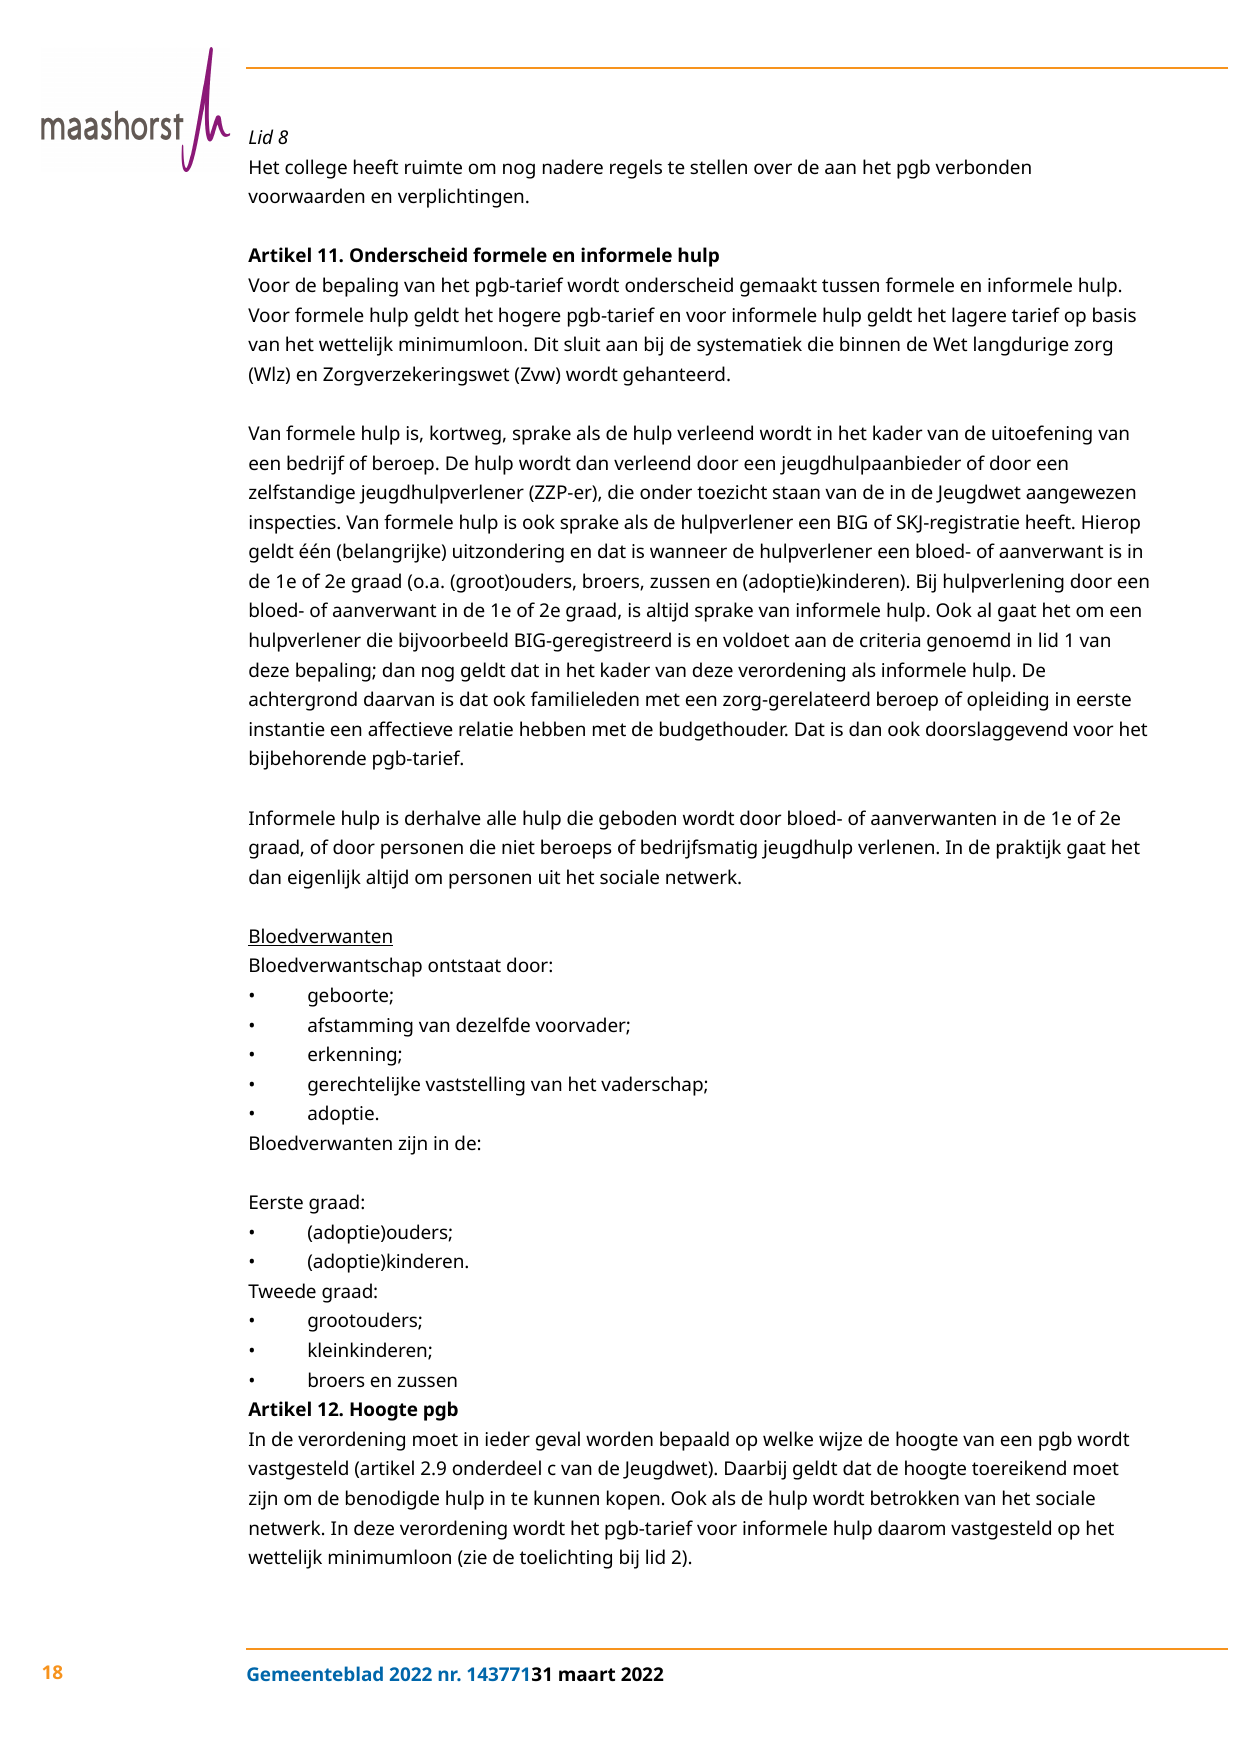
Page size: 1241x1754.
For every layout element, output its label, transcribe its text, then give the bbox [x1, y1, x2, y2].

list broers en zussen [248, 1367, 1152, 1393]
list (adoptie)ouders; [248, 1219, 1152, 1245]
text Informele hulp is derhalve alle hulp die geboden wordt door bloed- of aanverwanten in de 1e of 2e graad, of door personen die niet beroeps of bedrijfsmatig jeugdhulp verlenen. In de praktijk gaat het dan eigenlijk altijd om personen uit het sociale netwerk. [248, 805, 1152, 890]
text Artikel 11. Onderscheid formele en informele hulp [248, 243, 1152, 268]
list afstamming van dezelfde voorvader; [248, 1012, 1152, 1038]
list grootouders; [248, 1308, 1152, 1333]
list geboorte; [248, 982, 1152, 1008]
text Het college heeft ruimte om nog nadere regels te stellen over de aan het pgb verbonden voorwaarden en verplichtingen. [248, 154, 1152, 209]
text Lid 8 [248, 124, 1152, 150]
text In de verordening moet in ieder geval worden bepaald op welke wijze de hoogte van een pgb wordt vastgesteld (artikel 2.9 onderdeel c van de Jeugdwet). Daarbij geldt dat de hoogte toereikend moet zijn om de benodigde hulp in te kunnen kopen. Ook als de hulp wordt betrokken van het sociale netwerk. In deze verordening wordt het pgb-tarief voor informele hulp daarom vastgesteld op het wettelijk minimumloon (zie de toelichting bij lid 2). [248, 1426, 1152, 1570]
text Van formele hulp is, kortweg, sprake als de hulp verleend wordt in het kader van de uitoefening van een bedrijf of beroep. De hulp wordt dan verleend door een jeugdhulpaanbieder of door een zelfstandige jeugdhulpverlener (ZZP-er), die onder toezicht staan van de in de Jeugdwet aangewezen inspecties. Van formele hulp is ook sprake als de hulpverlener een BIG of SKJ-registratie heeft. Hierop geldt één (belangrijke) uitzondering en dat is wanneer de hulpverlener een bloed- of aanverwant is in de 1e of 2e graad (o.a. (groot)ouders, broers, zussen en (adoptie)kinderen). Bij hulpverlening door een bloed- of aanverwant in de 1e of 2e graad, is altijd sprake van informele hulp. Ook al gaat het om een hulpverlener die bijvoorbeeld BIG-geregistreerd is en voldoet aan de criteria genoemd in lid 1 van deze bepaling; dan nog geldt dat in het kader van deze verordening als informele hulp. De achtergrond daarvan is dat ook familieleden met een zorg-gerelateerd beroep of opleiding in eerste instantie een affectieve relatie hebben met de budgethouder. Dat is dan ook doorslaggevend voor het bijbehorende pgb-tarief. [248, 420, 1152, 771]
list gerechtelijke vaststelling van het vaderschap; [248, 1071, 1152, 1097]
list kleinkinderen; [248, 1337, 1152, 1363]
list erkenning; [248, 1041, 1152, 1067]
text Eerste graad: [248, 1189, 1152, 1215]
text Voor de bepaling van het pgb-tarief wordt onderscheid gemaakt tussen formele en informele hulp. Voor formele hulp geldt het hogere pgb-tarief en voor informele hulp geldt het lagere tarief op basis van het wettelijk minimumloon. Dit sluit aan bij de systematiek die binnen de Wet langdurige zorg (Wlz) en Zorgverzekeringswet (Zvw) wordt gehanteerd. [248, 272, 1152, 387]
text Bloedverwanten [248, 923, 1152, 949]
text Tweede graad: [248, 1278, 1152, 1304]
text Artikel 12. Hoogte pgb [248, 1396, 1152, 1422]
list adoptie. [248, 1101, 1152, 1126]
picture [41, 47, 231, 172]
text Bloedverwanten zijn in de: [248, 1130, 1152, 1156]
text Bloedverwantschap ontstaat door: [248, 953, 1152, 978]
list (adoptie)kinderen. [248, 1248, 1152, 1274]
